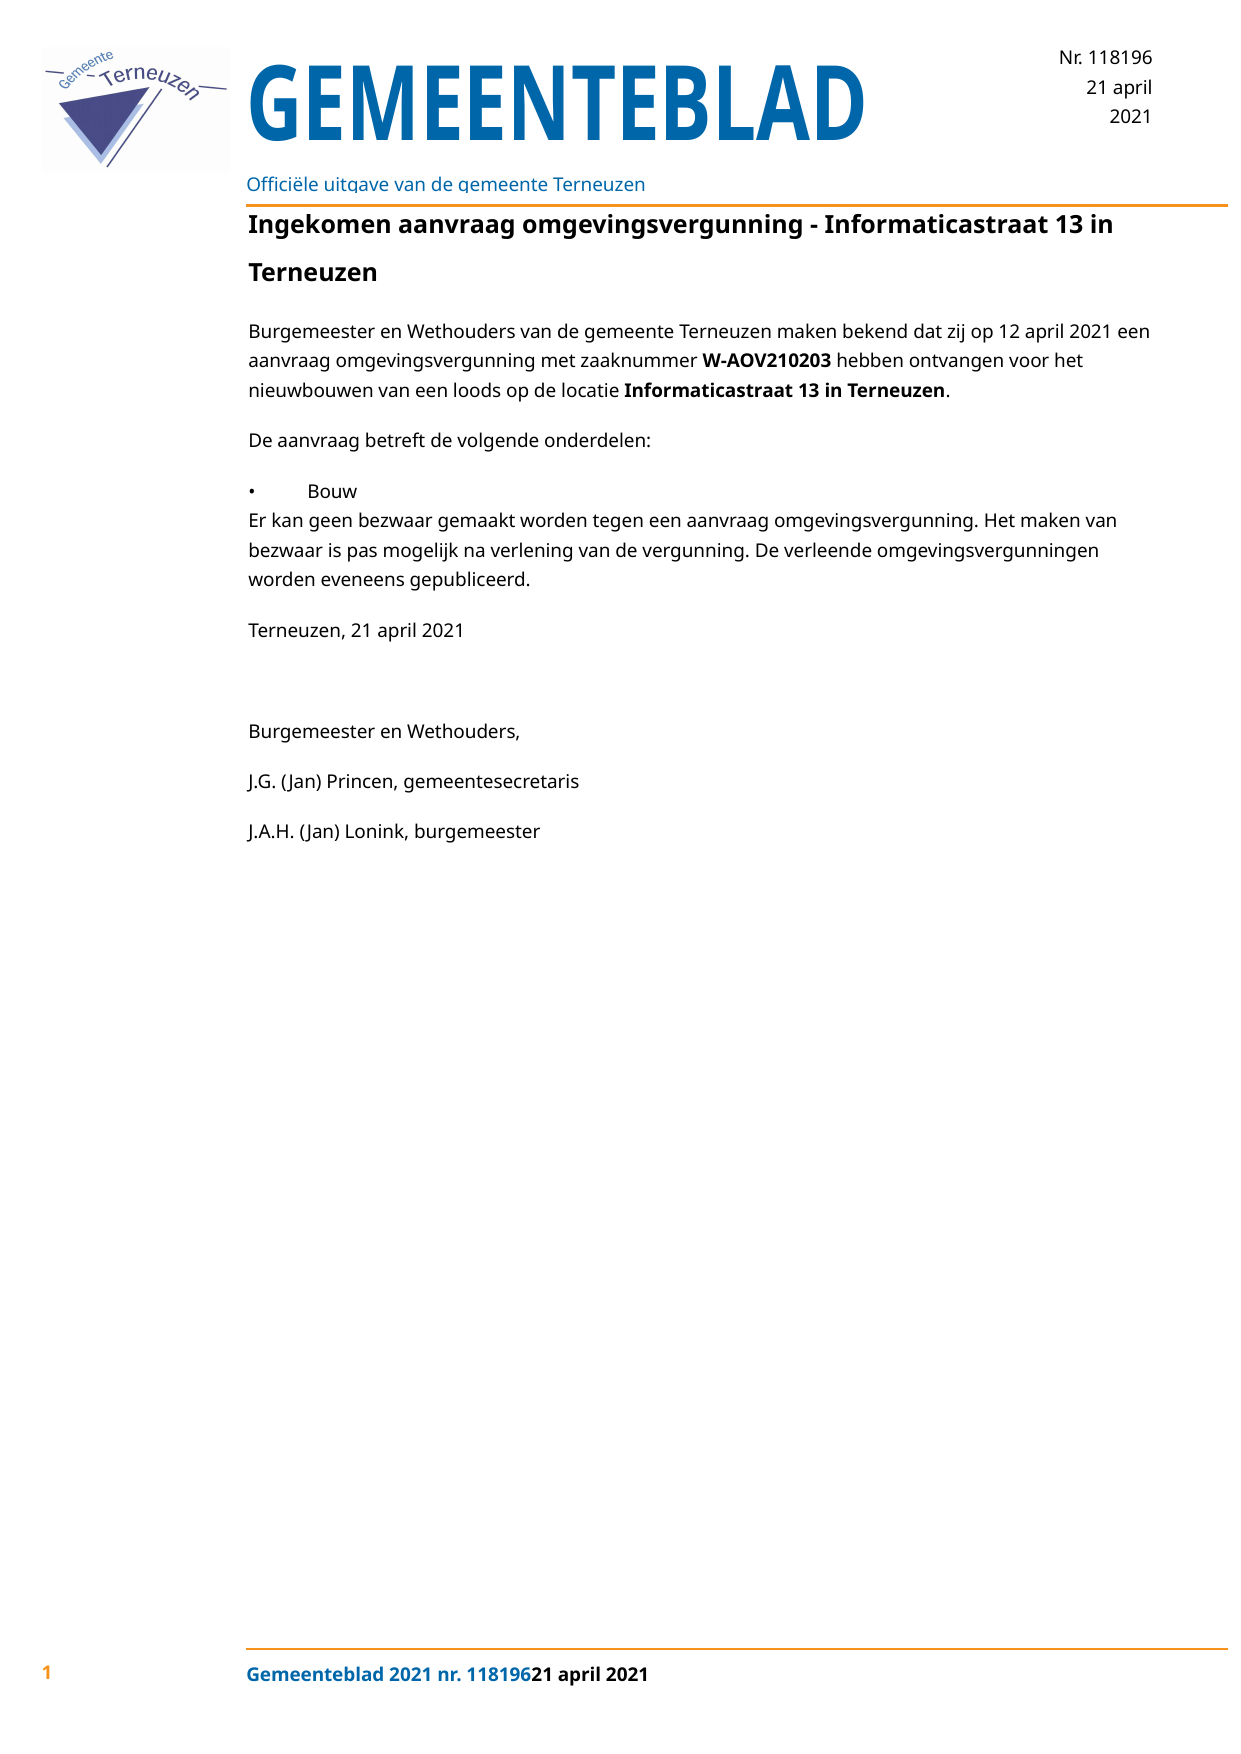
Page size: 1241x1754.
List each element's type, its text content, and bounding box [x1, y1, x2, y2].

picture [41, 47, 231, 172]
text Er kan geen bezwaar gemaakt worden tegen een aanvraag omgevingsvergunning. Het maken van bezwaar is pas mogelijk na verlening van de vergunning. De verleende omgevingsvergunningen worden eveneens gepubliceerd. [248, 507, 1152, 592]
text Burgemeester en Wethouders, [248, 718, 1152, 744]
text Ingekomen aanvraag omgevingsvergunning - Informaticastraat 13 in Terneuzen [248, 207, 1152, 288]
list Bouw [248, 478, 1152, 504]
text J.G. (Jan) Princen, gemeentesecretaris [248, 768, 1152, 794]
text De aanvraag betreft de volgende onderdelen: [248, 427, 1152, 453]
text Burgemeester en Wethouders van de gemeente Terneuzen maken bekend dat zij op 12 april 2021 een aanvraag omgevingsvergunning met zaaknummer W-AOV210203 hebben ontvangen voor het nieuwbouwen van een loods op de locatie Informaticastraat 13 in Terneuzen. [248, 318, 1152, 403]
text J.A.H. (Jan) Lonink, burgemeester [248, 819, 1152, 844]
text Terneuzen, 21 april 2021 [248, 617, 1152, 643]
